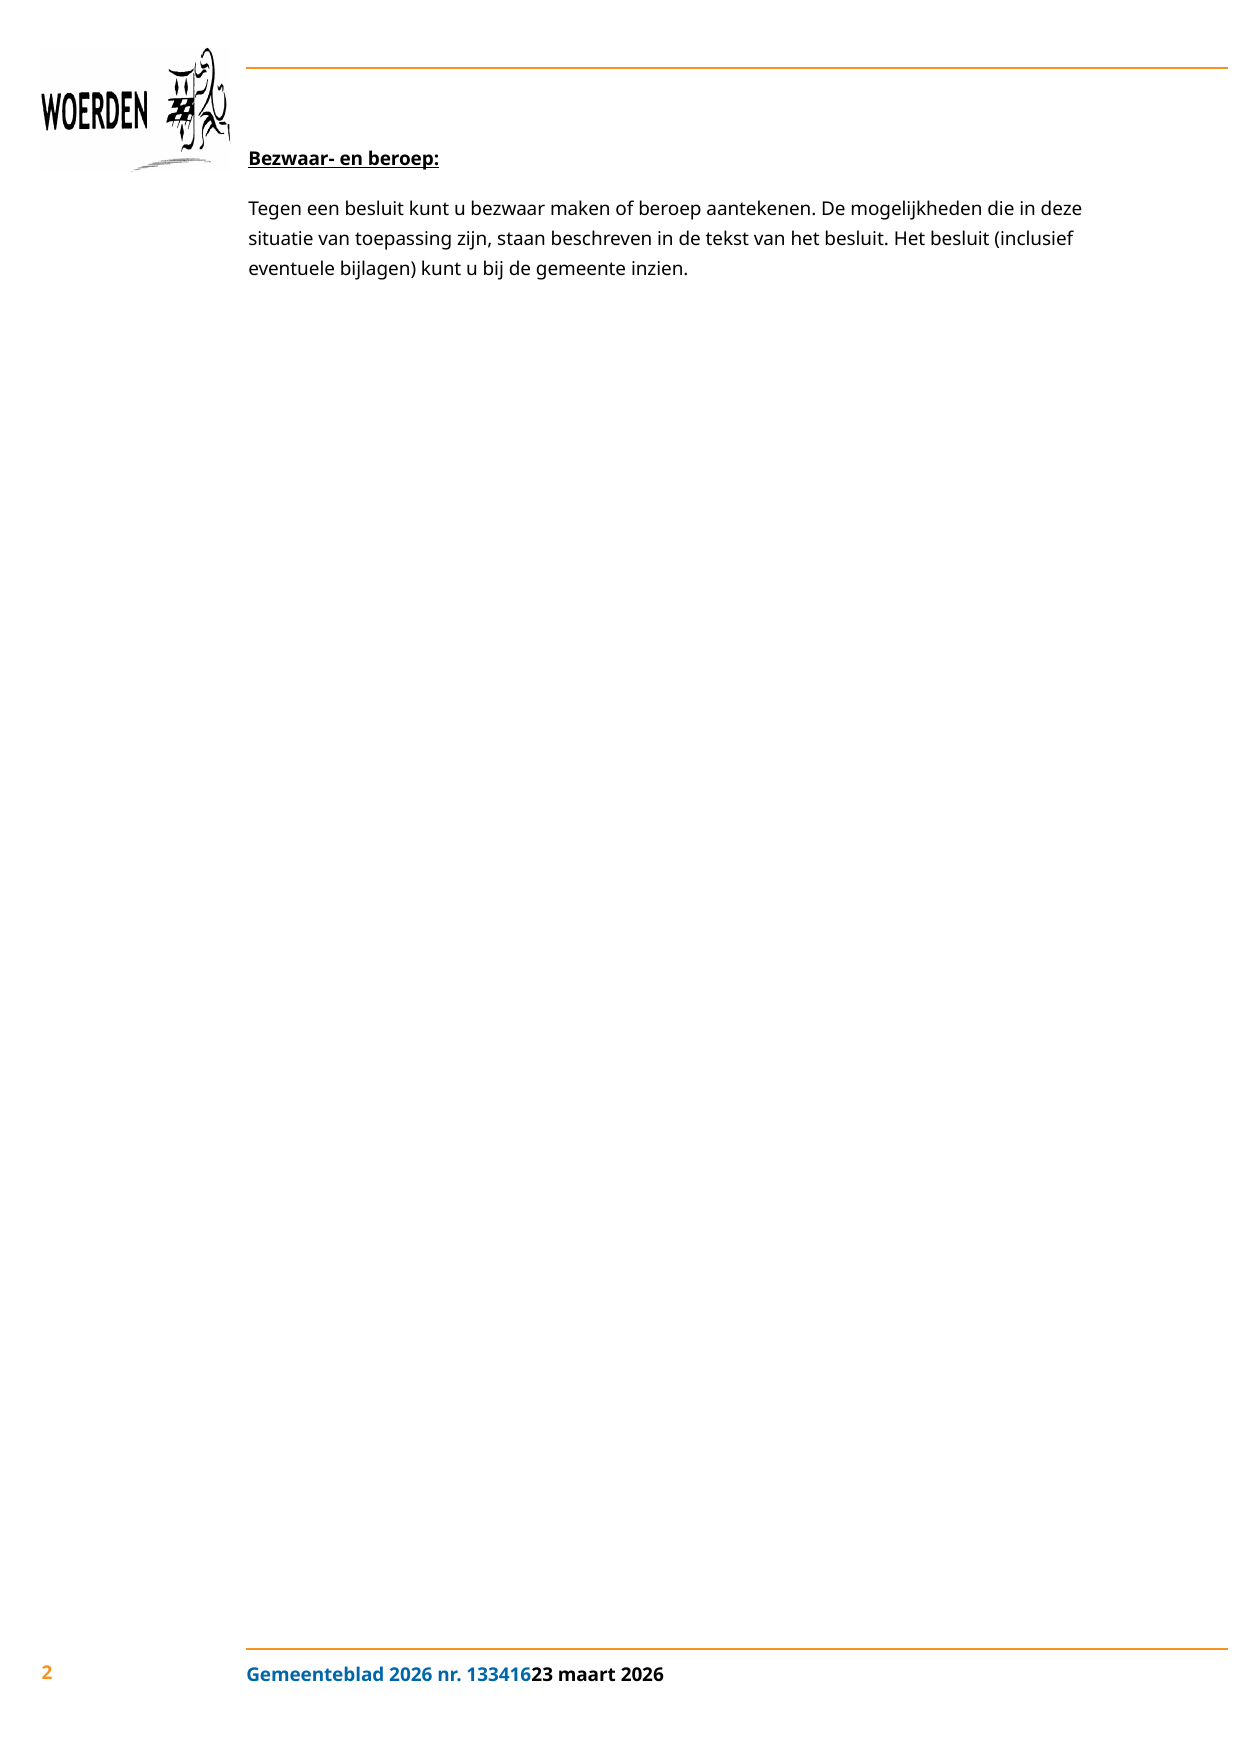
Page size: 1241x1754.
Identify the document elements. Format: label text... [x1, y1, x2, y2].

text Tegen een besluit kunt u bezwaar maken of beroep aantekenen. De mogelijkheden die in deze situatie van toepassing zijn, staan beschreven in de tekst van het besluit. Het besluit (inclusief eventuele bijlagen) kunt u bij de gemeente inzien. [248, 196, 1152, 281]
picture [41, 47, 231, 172]
text Bezwaar- en beroep: [248, 145, 1152, 171]
